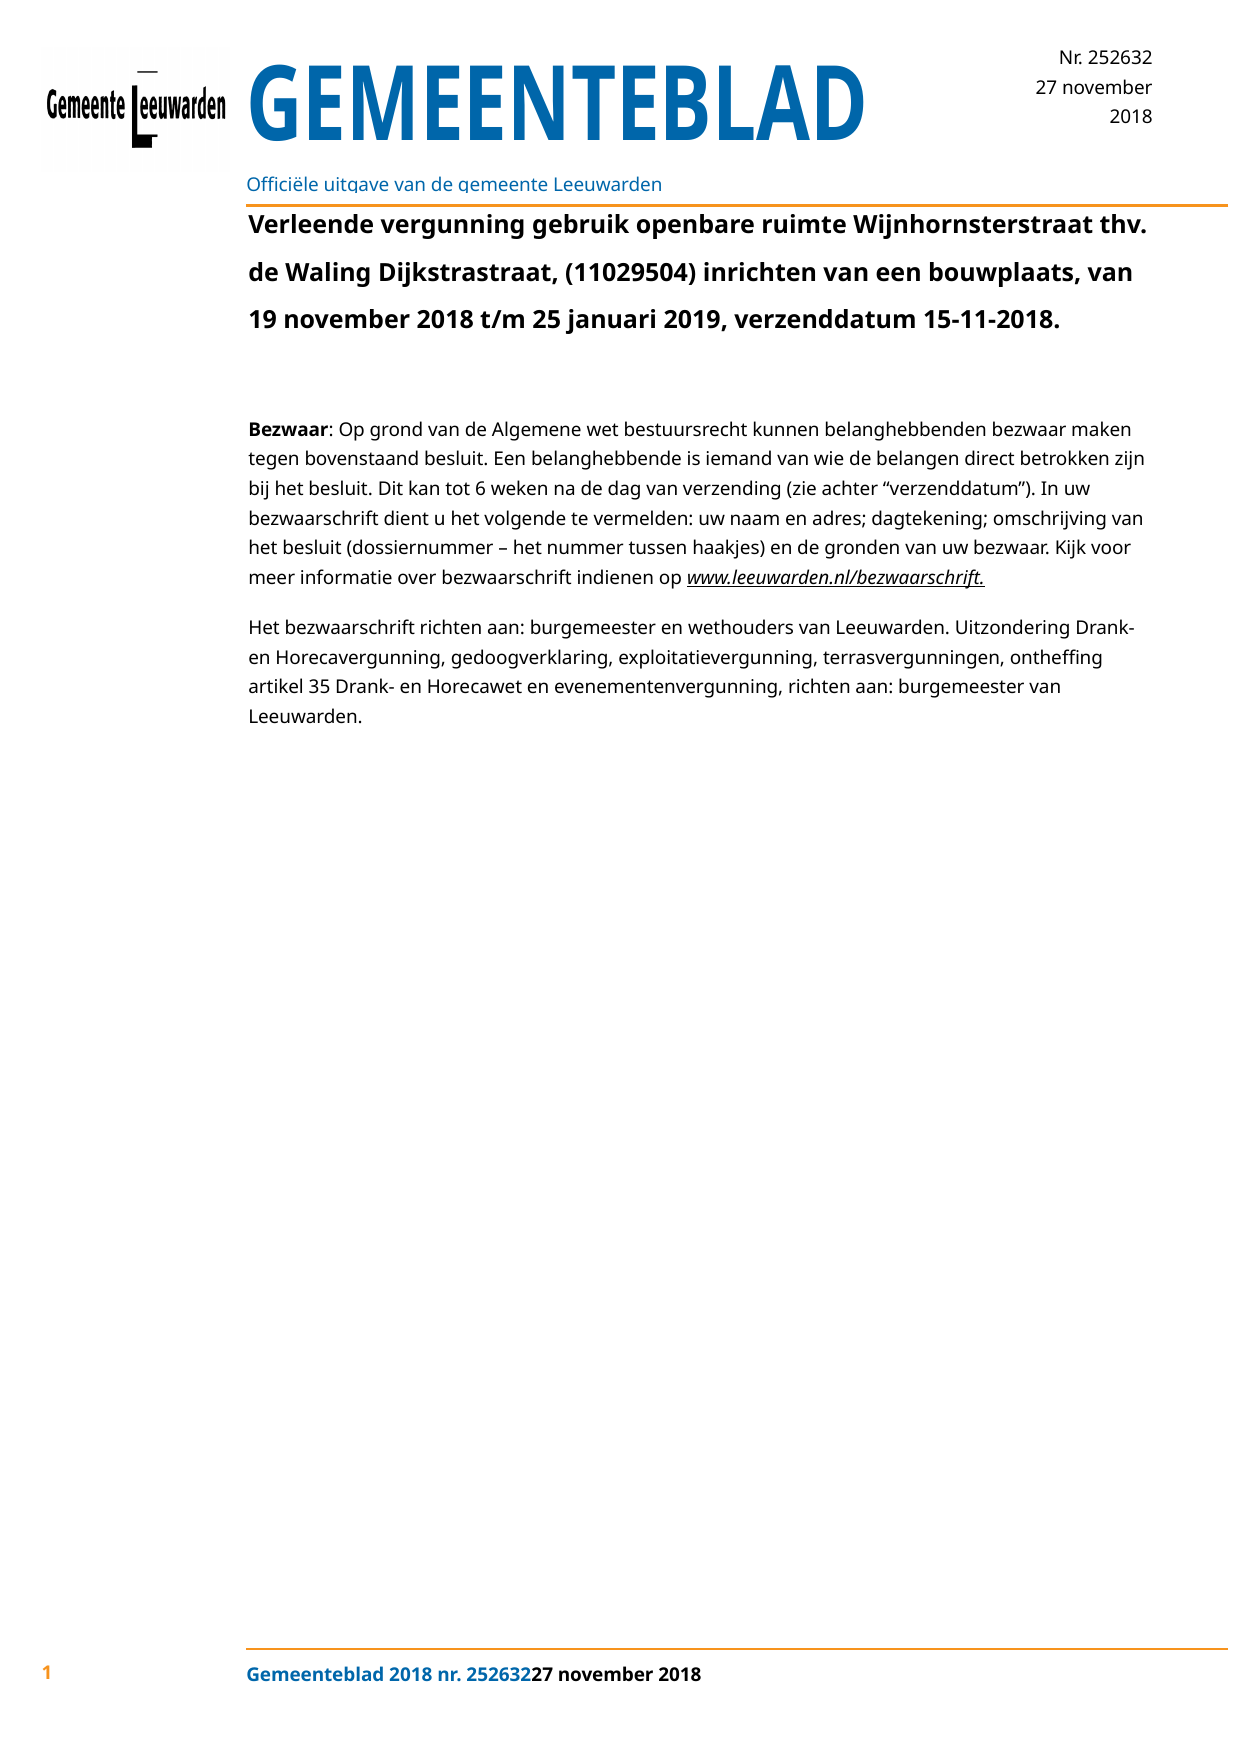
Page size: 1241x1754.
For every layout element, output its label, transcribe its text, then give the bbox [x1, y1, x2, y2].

text Verleende vergunning gebruik openbare ruimte Wijnhornsterstraat thv. de Waling Dijkstrastraat, (11029504) inrichten van een bouwplaats, van 19 november 2018 t/m 25 januari 2019, verzenddatum 15-11-2018. [248, 207, 1152, 336]
text Het bezwaarschrift richten aan: burgemeester en wethouders van Leeuwarden. Uitzondering Drank- en Horecavergunning, gedoogverklaring, exploitatievergunning, terrasvergunningen, ontheffing artikel 35 Drank- en Horecawet en evenementenvergunning, richten aan: burgemeester van Leeuwarden. [248, 614, 1152, 729]
picture [41, 47, 231, 172]
text Bezwaar: Op grond van de Algemene wet bestuursrecht kunnen belanghebbenden bezwaar maken tegen bovenstaand besluit. Een belanghebbende is iemand van wie de belangen direct betrokken zijn bij het besluit. Dit kan tot 6 weken na de dag van verzending (zie achter “verzenddatum”). In uw bezwaarschrift dient u het volgende te vermelden: uw naam en adres; dagtekening; omschrijving van het besluit (dossiernummer – het nummer tussen haakjes) en de gronden van uw bezwaar. Kijk voor meer informatie over bezwaarschrift indienen op www.leeuwarden.nl/bezwaarschrift. [248, 416, 1152, 589]
